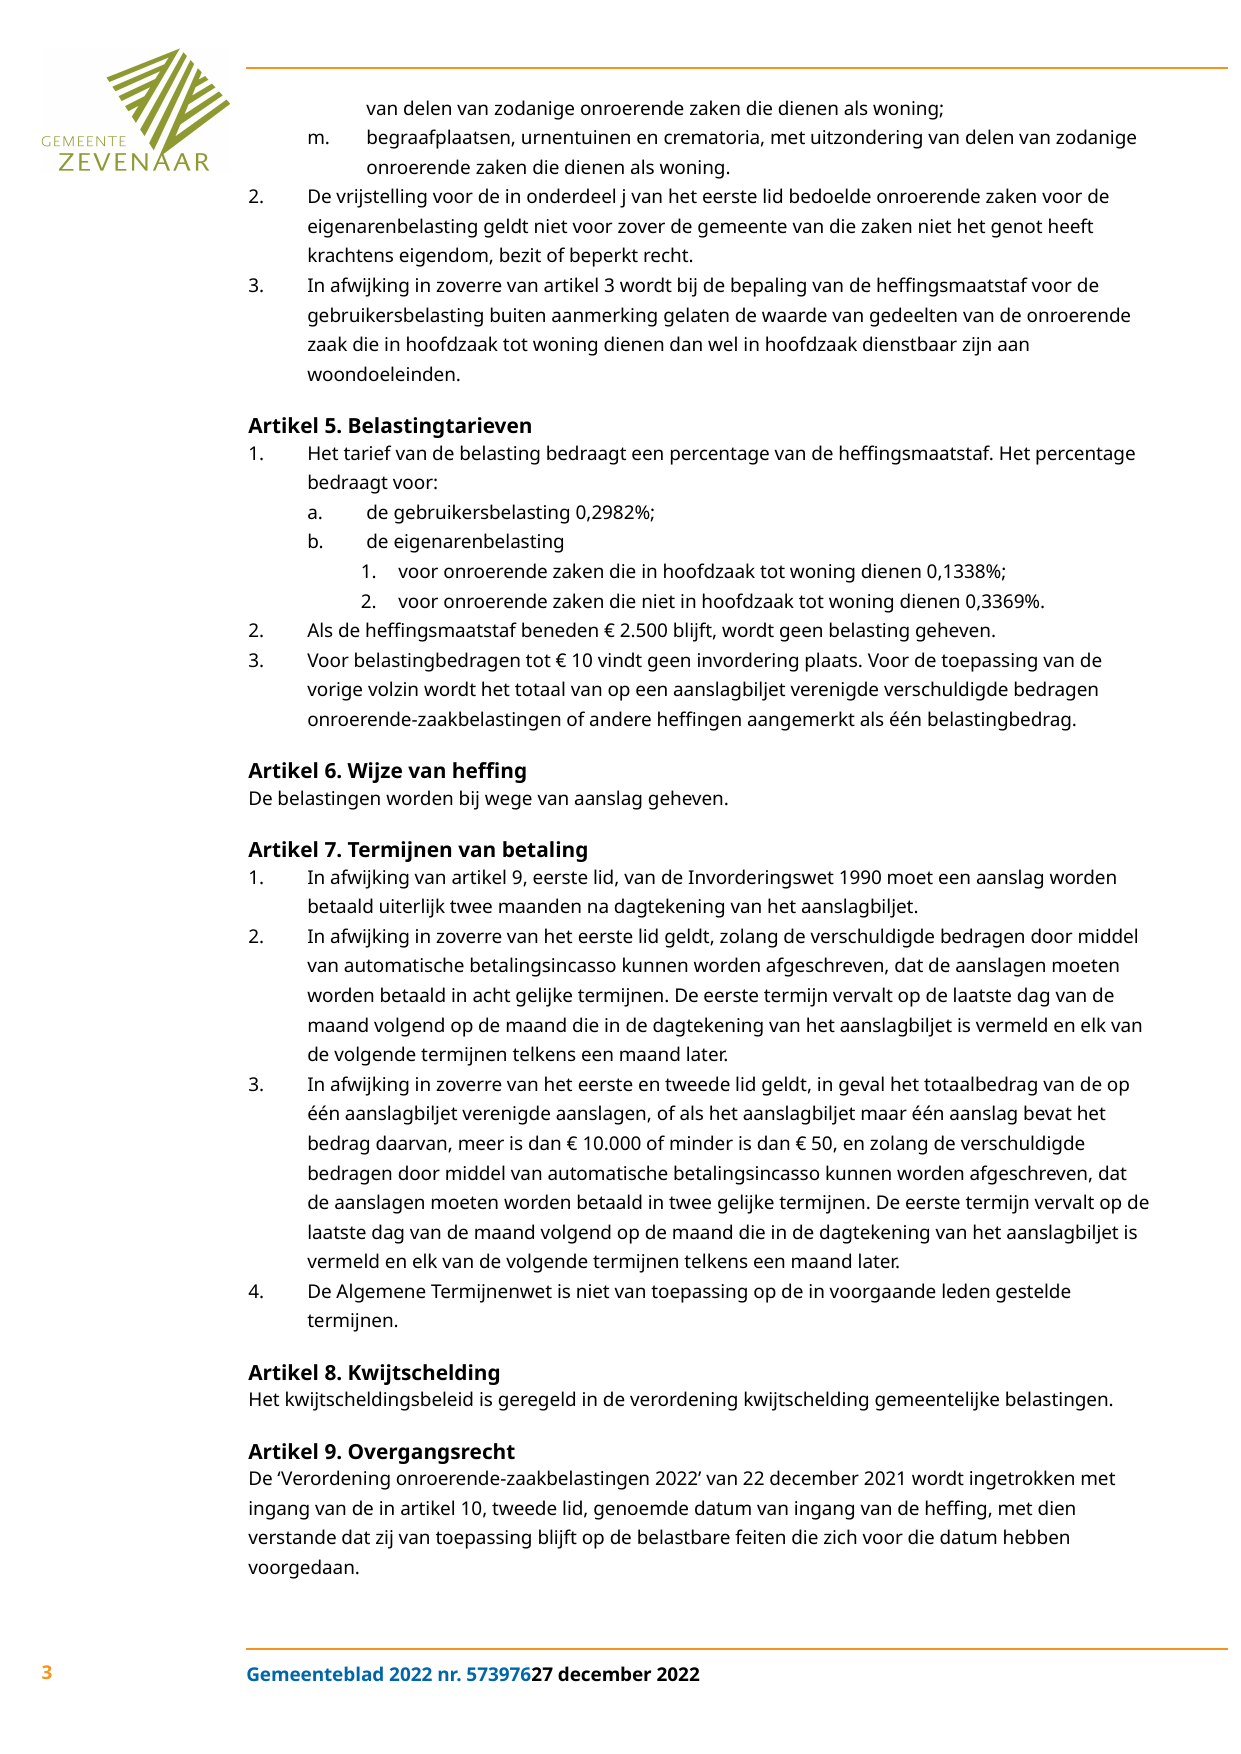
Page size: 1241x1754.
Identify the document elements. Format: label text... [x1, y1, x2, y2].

list In afwijking van artikel 9, eerste lid, van de Invorderingswet 1990 moet een aanslag worden betaald uiterlijk twee maanden na dagtekening van het aanslagbiljet. [248, 864, 1152, 919]
text Artikel 5. Belastingtarieven [248, 411, 1152, 440]
list de eigenarenbelasting [307, 529, 1152, 554]
list In afwijking in zoverre van het eerste lid geldt, zolang de verschuldigde bedragen door middel van automatische betalingsincasso kunnen worden afgeschreven, dat de aanslagen moeten worden betaald in acht gelijke termijnen. De eerste termijn vervalt op de laatste dag van de maand volgend op de maand die in de dagtekening van het aanslagbiljet is vermeld en elk van de volgende termijnen telkens een maand later. [248, 923, 1152, 1067]
list Voor belastingbedragen tot € 10 vindt geen invordering plaats. Voor de toepassing van de vorige volzin wordt het totaal van op een aanslagbiljet verenigde verschuldigde bedragen onroerende-zaakbelastingen of andere heffingen aangemerkt als één belastingbedrag. [248, 647, 1152, 732]
list de gebruikersbelasting 0,2982%; [307, 499, 1152, 525]
list Als de heffingsmaatstaf beneden € 2.500 blijft, wordt geen belasting geheven. [248, 617, 1152, 643]
list In afwijking in zoverre van het eerste en tweede lid geldt, in geval het totaalbedrag van de op één aanslagbiljet verenigde aanslagen, of als het aanslagbiljet maar één aanslag bevat het bedrag daarvan, meer is dan € 10.000 of minder is dan € 50, en zolang de verschuldigde bedragen door middel van automatische betalingsincasso kunnen worden afgeschreven, dat de aanslagen moeten worden betaald in twee gelijke termijnen. De eerste termijn vervalt op de laatste dag van de maand volgend op de maand die in de dagtekening van het aanslagbiljet is vermeld en elk van de volgende termijnen telkens een maand later. [248, 1071, 1152, 1274]
text De ‘Verordening onroerende-zaakbelastingen 2022’ van 22 december 2021 wordt ingetrokken met ingang van de in artikel 10, tweede lid, genoemde datum van ingang van de heffing, met dien verstande dat zij van toepassing blijft op de belastbare feiten die zich voor die datum hebben voorgedaan. [248, 1465, 1152, 1580]
list van delen van zodanige onroerende zaken die dienen als woning; [307, 95, 1152, 121]
list De Algemene Termijnenwet is niet van toepassing op de in voorgaande leden gestelde termijnen. [248, 1278, 1152, 1333]
text Artikel 7. Termijnen van betaling [248, 835, 1152, 864]
text Artikel 9. Overgangsrecht [248, 1437, 1152, 1465]
text De belastingen worden bij wege van aanslag geheven. [248, 785, 1152, 811]
list De vrijstelling voor de in onderdeel j van het eerste lid bedoelde onroerende zaken voor de eigenarenbelasting geldt niet voor zover de gemeente van die zaken niet het genot heeft krachtens eigendom, bezit of beperkt recht. [248, 183, 1152, 268]
list In afwijking in zoverre van artikel 3 wordt bij de bepaling van de heffingsmaatstaf voor de gebruikersbelasting buiten aanmerking gelaten de waarde van gedeelten van de onroerende zaak die in hoofdzaak tot woning dienen dan wel in hoofdzaak dienstbaar zijn aan woondoeleinden. [248, 272, 1152, 387]
text Artikel 8. Kwijtschelding [248, 1358, 1152, 1386]
picture [41, 47, 231, 172]
list voor onroerende zaken die in hoofdzaak tot woning dienen 0,1338%; [361, 558, 1152, 584]
list Het tarief van de belasting bedraagt een percentage van de heffingsmaatstaf. Het percentage bedraagt voor: [248, 440, 1152, 495]
list voor onroerende zaken die niet in hoofdzaak tot woning dienen 0,3369%. [361, 588, 1152, 613]
text Het kwijtscheldingsbeleid is geregeld in de verordening kwijtschelding gemeentelijke belastingen. [248, 1386, 1152, 1412]
list begraafplaatsen, urnentuinen en crematoria, met uitzondering van delen van zodanige onroerende zaken die dienen als woning. [307, 124, 1152, 180]
text Artikel 6. Wijze van heffing [248, 757, 1152, 785]
